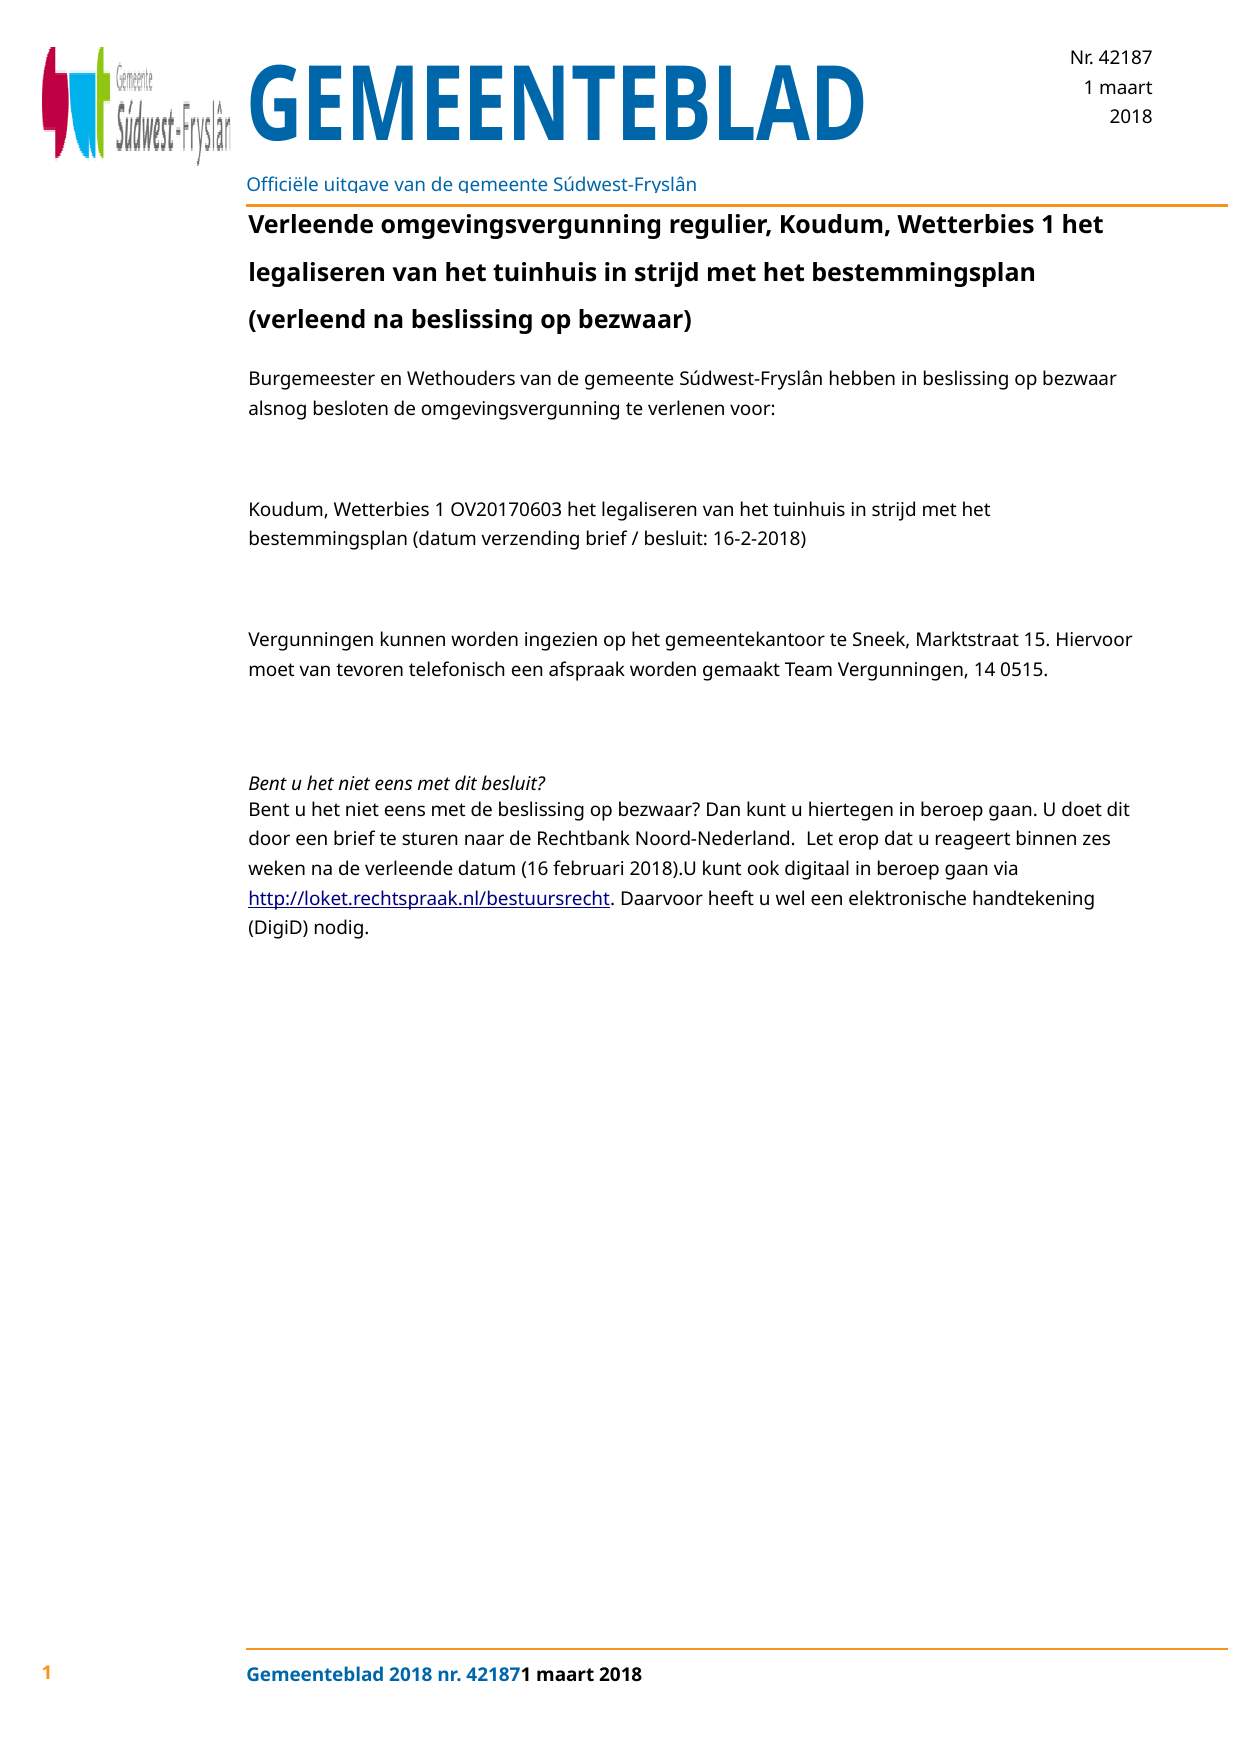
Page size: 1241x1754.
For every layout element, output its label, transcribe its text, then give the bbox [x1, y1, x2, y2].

text Vergunningen kunnen worden ingezien op het gemeentekantoor te Sneek, Marktstraat 15. Hiervoor moet van tevoren telefonisch een afspraak worden gemaakt Team Vergunningen, 14 0515. [248, 626, 1152, 682]
picture [41, 47, 231, 172]
text Burgemeester en Wethouders van de gemeente Súdwest-Fryslân hebben in beslissing op bezwaar alsnog besloten de omgevingsvergunning te verlenen voor: [248, 366, 1152, 421]
text Bent u het niet eens met dit besluit? [248, 770, 1152, 796]
text Verleende omgevingsvergunning regulier, Koudum, Wetterbies 1 het legaliseren van het tuinhuis in strijd met het bestemmingsplan (verleend na beslissing op bezwaar) [248, 207, 1152, 336]
text Bent u het niet eens met de beslissing op bezwaar? Dan kunt u hiertegen in beroep gaan. U doet dit door een brief te sturen naar de Rechtbank Noord-Nederland. Let erop dat u reageert binnen zes weken na de verleende datum (16 februari 2018).U kunt ook digitaal in beroep gaan via http://loket.rechtspraak.nl/bestuursrecht. Daarvoor heeft u wel een elektronische handtekening (DigiD) nodig. [248, 796, 1152, 940]
text Koudum, Wetterbies 1 OV20170603 het legaliseren van het tuinhuis in strijd met het bestemmingsplan (datum verzending brief / besluit: 16-2-2018) [248, 496, 1152, 551]
